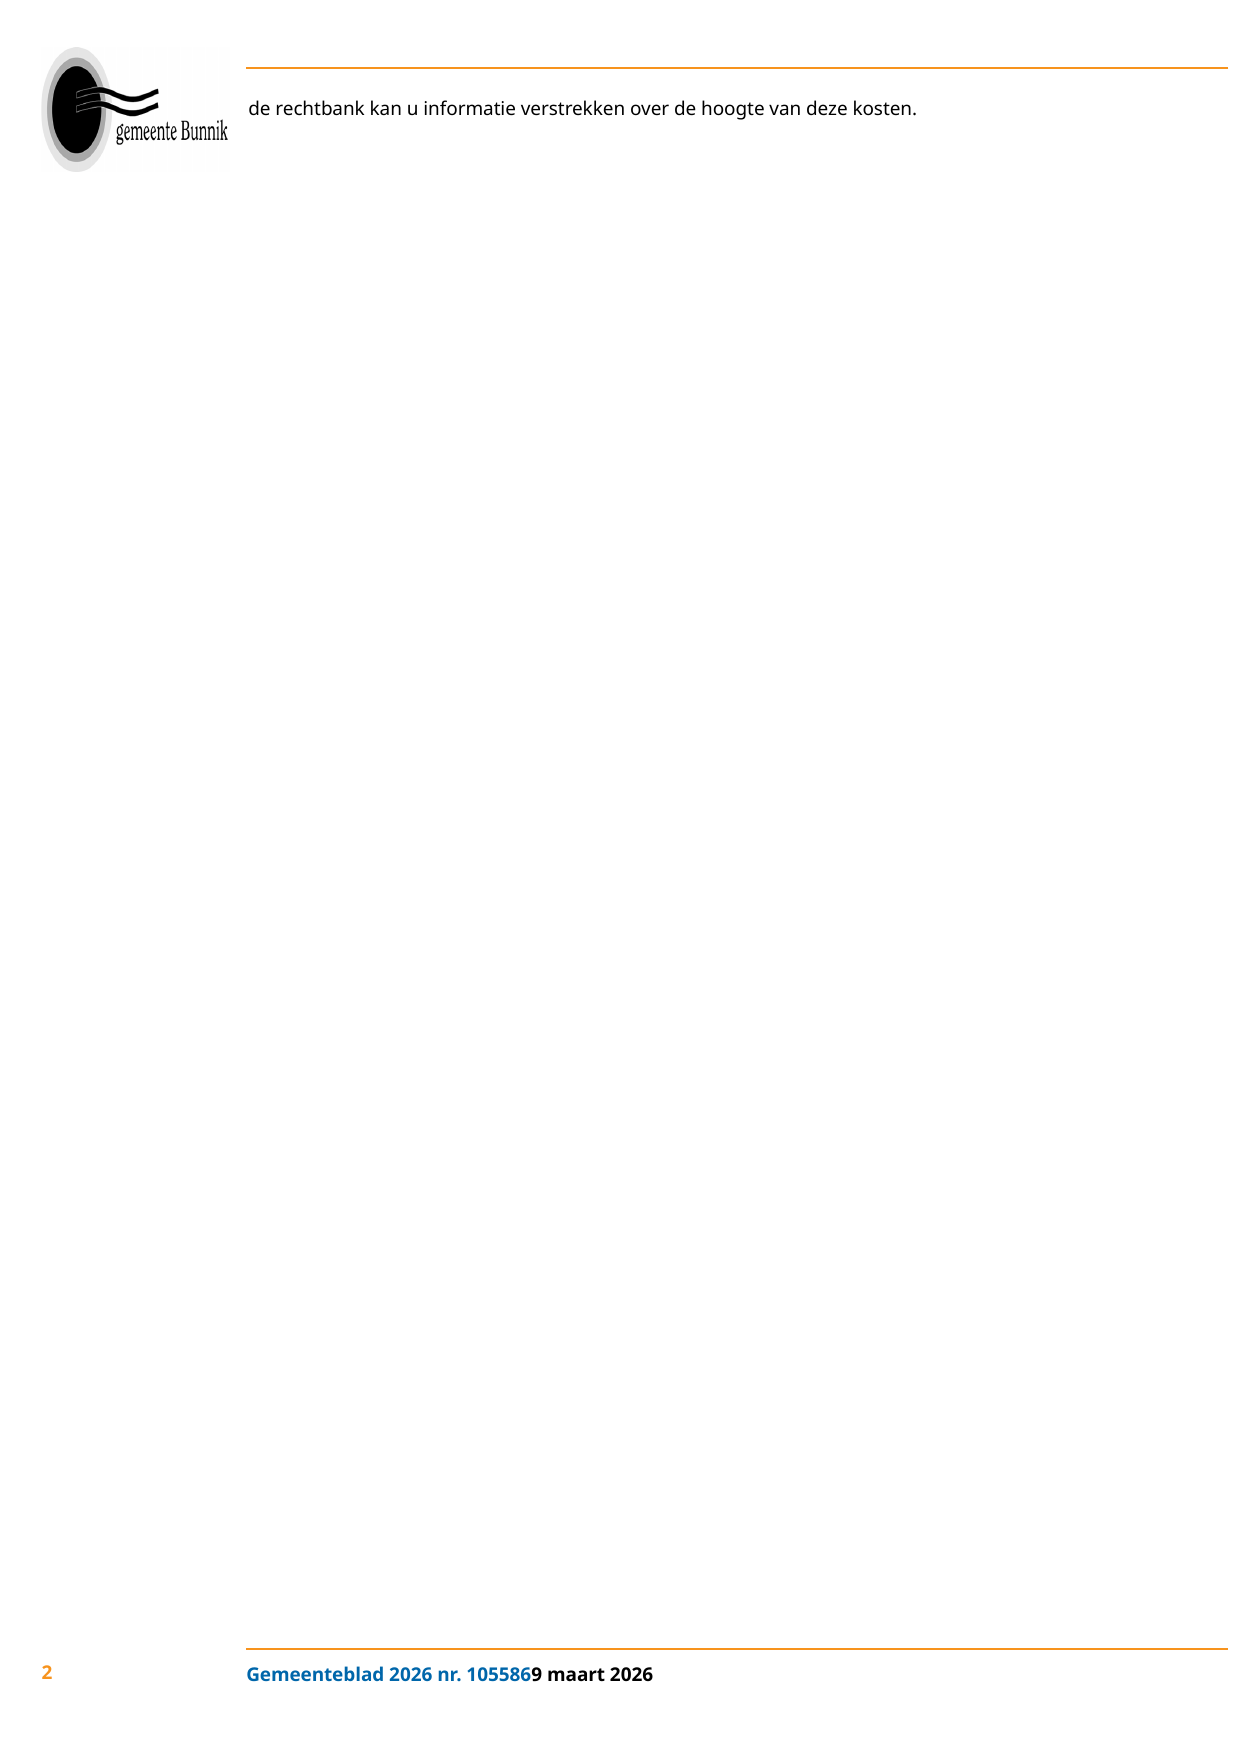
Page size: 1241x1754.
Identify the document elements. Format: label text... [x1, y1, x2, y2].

picture [41, 47, 231, 172]
text de rechtbank kan u informatie verstrekken over de hoogte van deze kosten. [248, 95, 1152, 121]
